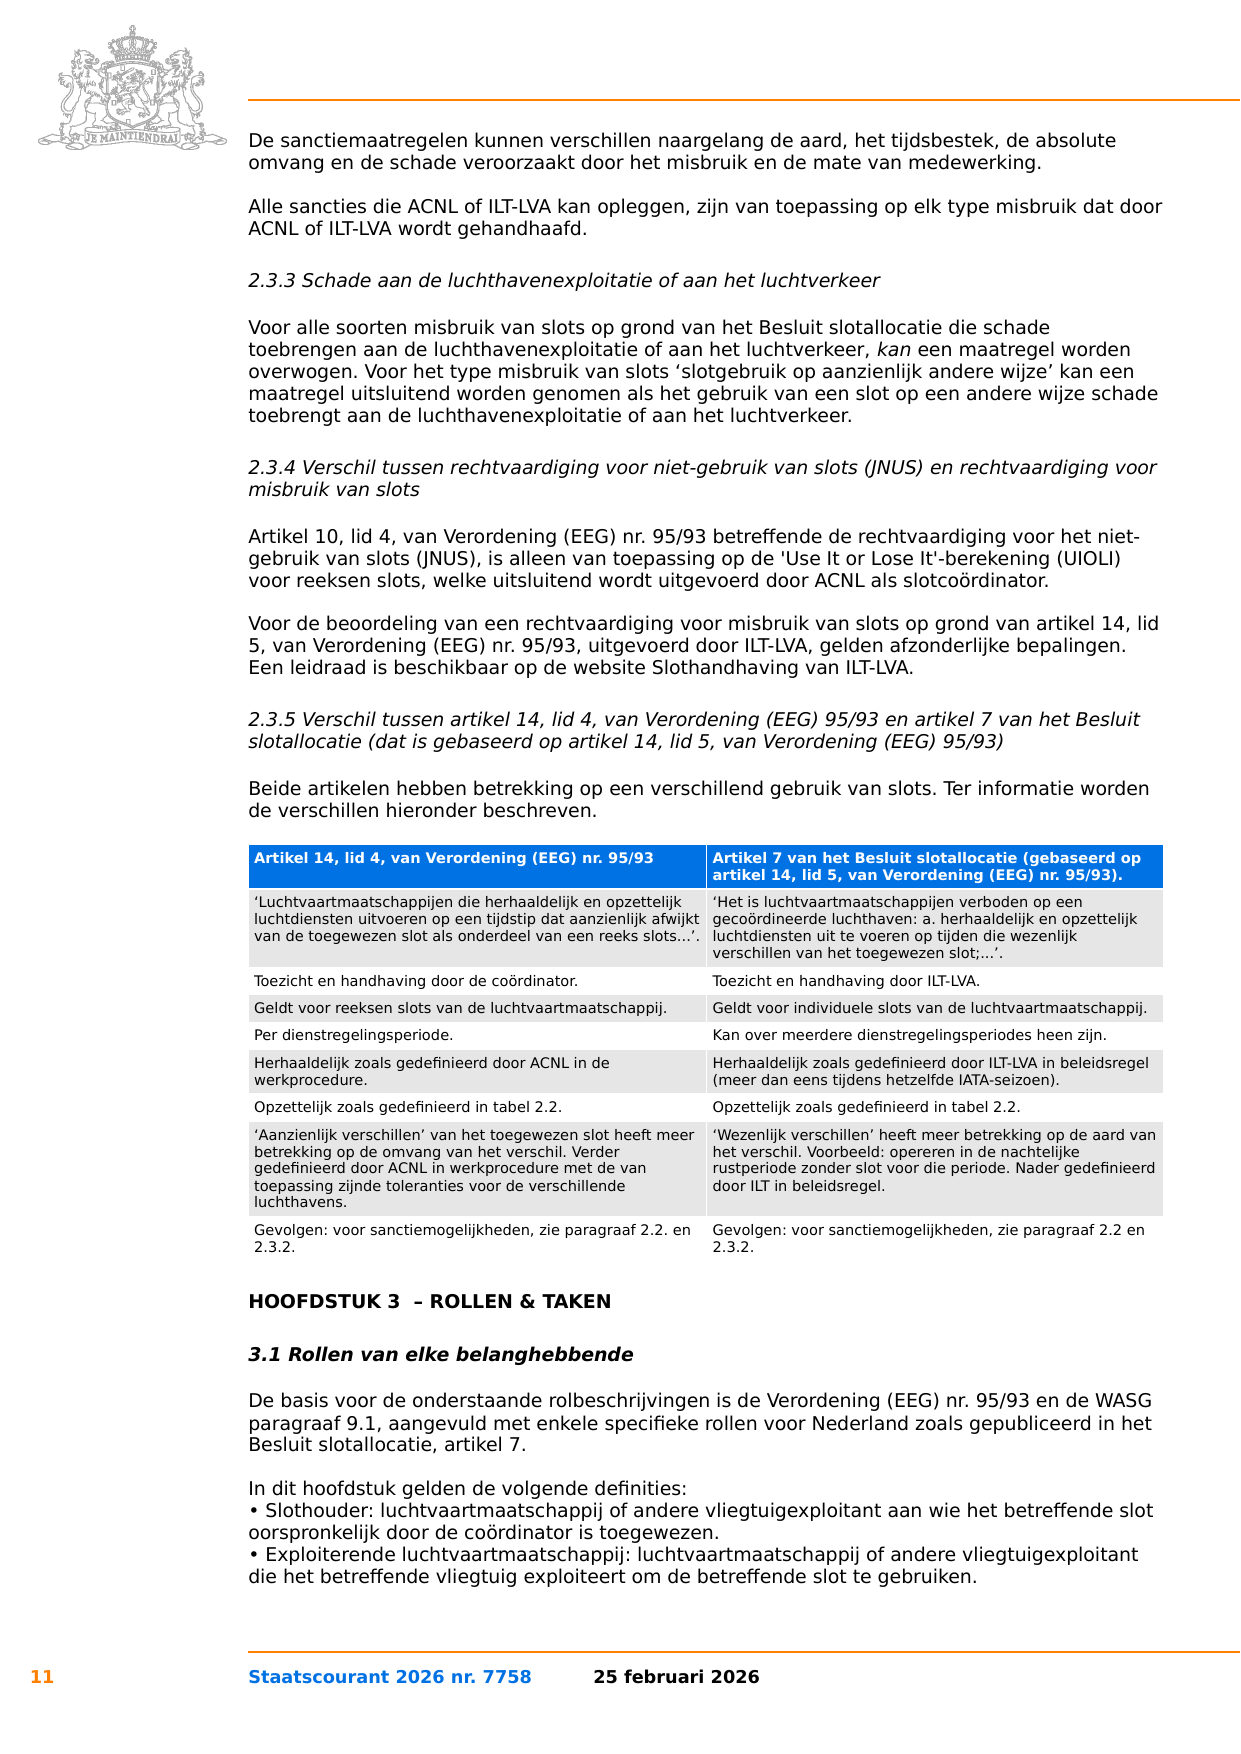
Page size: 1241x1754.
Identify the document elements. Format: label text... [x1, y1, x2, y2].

table_cell ‘Wezenlijk verschillen’ heeft meer betrekking op de aard van het verschil. Voorbeeld: opereren in de nachtelijke rustperiode zonder slot voor die periode. Nader gedefinieerd door ILT in beleidsregel. [707, 1122, 1163, 1216]
subtitle 2.3.4 Verschil tussen rechtvaardiging voor niet-gebruik van slots (JNUS) en rechtvaardiging voor misbruik van slots [248, 457, 1163, 501]
table_cell Per dienstregelingsperiode. [249, 1023, 706, 1049]
subtitle 3.1 Rollen van elke belanghebbende [248, 1343, 1163, 1365]
table_cell Gevolgen: voor sanctiemogelijkheden, zie paragraaf 2.2. en 2.3.2. [249, 1217, 706, 1260]
text • Exploiterende luchtvaartmaatschappij: luchtvaartmaatschappij of andere vliegtuigexploitant die het betreffende vliegtuig exploiteert om de betreffende slot te gebruiken. [248, 1544, 1163, 1588]
table_cell Geldt voor reeksen slots van de luchtvaartmaatschappij. [249, 995, 706, 1022]
text Voor alle soorten misbruik van slots op grond van het Besluit slotallocatie die schade toebrengen aan de luchthavenexploitatie of aan het luchtverkeer, kan een maatregel worden overwogen. Voor het type misbruik van slots ‘slotgebruik op aanzienlijk andere wijze’ kan een maatregel uitsluitend worden genomen als het gebruik van een slot op een andere wijze schade toebrengt aan de luchthavenexploitatie of aan het luchtverkeer. [248, 317, 1163, 427]
table_cell Opzettelijk zoals gedefinieerd in tabel 2.2. [249, 1094, 706, 1121]
text In dit hoofdstuk gelden de volgende definities: [248, 1478, 1163, 1500]
table_cell Herhaaldelijk zoals gedefinieerd door ACNL in de werkprocedure. [249, 1050, 706, 1093]
text Alle sancties die ACNL of ILT-LVA kan opleggen, zijn van toepassing op elk type misbruik dat door ACNL of ILT-LVA wordt gehandhaafd. [248, 196, 1163, 240]
table_cell Kan over meerdere dienstregelingsperiodes heen zijn. [707, 1023, 1163, 1049]
table_header Artikel 14, lid 4, van Verordening (EEG) nr. 95/93 [249, 845, 706, 888]
table_cell ‘Aanzienlijk verschillen’ van het toegewezen slot heeft meer betrekking op de omvang van het verschil. Verder gedefinieerd door ACNL in werkprocedure met de van toepassing zijnde toleranties voor de verschillende luchthavens. [249, 1122, 706, 1216]
text • Slothouder: luchtvaartmaatschappij of andere vliegtuigexploitant aan wie het betreffende slot oorspronkelijk door de coördinator is toegewezen. [248, 1500, 1163, 1544]
subtitle 2.3.3 Schade aan de luchthavenexploitatie of aan het luchtverkeer [248, 270, 1163, 292]
table_cell ‘Het is luchtvaartmaatschappijen verboden op een gecoördineerde luchthaven: a. herhaaldelijk en opzettelijk luchtdiensten uit te voeren op tijden die wezenlijk verschillen van het toegewezen slot;...’. [707, 890, 1163, 967]
table_cell Opzettelijk zoals gedefinieerd in tabel 2.2. [707, 1094, 1163, 1121]
table_cell Geldt voor individuele slots van de luchtvaartmaatschappij. [707, 995, 1163, 1022]
text De sanctiemaatregelen kunnen verschillen naargelang de aard, het tijdsbestek, de absolute omvang en de schade veroorzaakt door het misbruik en de mate van medewerking. [248, 130, 1163, 174]
table_cell ‘Luchtvaartmaatschappijen die herhaaldelijk en opzettelijk luchtdiensten uitvoeren op een tijdstip dat aanzienlijk afwijkt van de toegewezen slot als onderdeel van een reeks slots...’. [249, 890, 706, 967]
table_cell Gevolgen: voor sanctiemogelijkheden, zie paragraaf 2.2 en 2.3.2. [707, 1217, 1163, 1260]
table_cell Toezicht en handhaving door ILT-LVA. [707, 968, 1163, 994]
subtitle 2.3.5 Verschil tussen artikel 14, lid 4, van Verordening (EEG) 95/93 en artikel 7 van het Besluit slotallocatie (dat is gebaseerd op artikel 14, lid 5, van Verordening (EEG) 95/93) [248, 709, 1163, 753]
text De basis voor de onderstaande rolbeschrijvingen is de Verordening (EEG) nr. 95/93 en de WASG paragraaf 9.1, aangevuld met enkele specifieke rollen voor Nederland zoals gepubliceerd in het Besluit slotallocatie, artikel 7. [248, 1390, 1163, 1456]
text Voor de beoordeling van een rechtvaardiging voor misbruik van slots op grond van artikel 14, lid 5, van Verordening (EEG) nr. 95/93, uitgevoerd door ILT-LVA, gelden afzonderlijke bepalingen. Een leidraad is beschikbaar op de website Slothandhaving van ILT-LVA. [248, 613, 1163, 679]
text Beide artikelen hebben betrekking op een verschillend gebruik van slots. Ter informatie worden de verschillen hieronder beschreven. [248, 778, 1163, 822]
picture [38, 25, 227, 150]
table_header Artikel 7 van het Besluit slotallocatie (gebaseerd op artikel 14, lid 5, van Verordening (EEG) nr. 95/93). [707, 845, 1163, 888]
table_cell Herhaaldelijk zoals gedefinieerd door ILT-LVA in beleidsregel (meer dan eens tijdens hetzelfde IATA-seizoen). [707, 1050, 1163, 1093]
text Artikel 10, lid 4, van Verordening (EEG) nr. 95/93 betreffende de rechtvaardiging voor het niet-gebruik van slots (JNUS), is alleen van toepassing op de 'Use It or Lose It'-berekening (UIOLI) voor reeksen slots, welke uitsluitend wordt uitgevoerd door ACNL als slotcoördinator. [248, 526, 1163, 591]
table_cell Toezicht en handhaving door de coördinator. [249, 968, 706, 994]
subtitle HOOFDSTUK 3 – ROLLEN & TAKEN [248, 1291, 1163, 1313]
